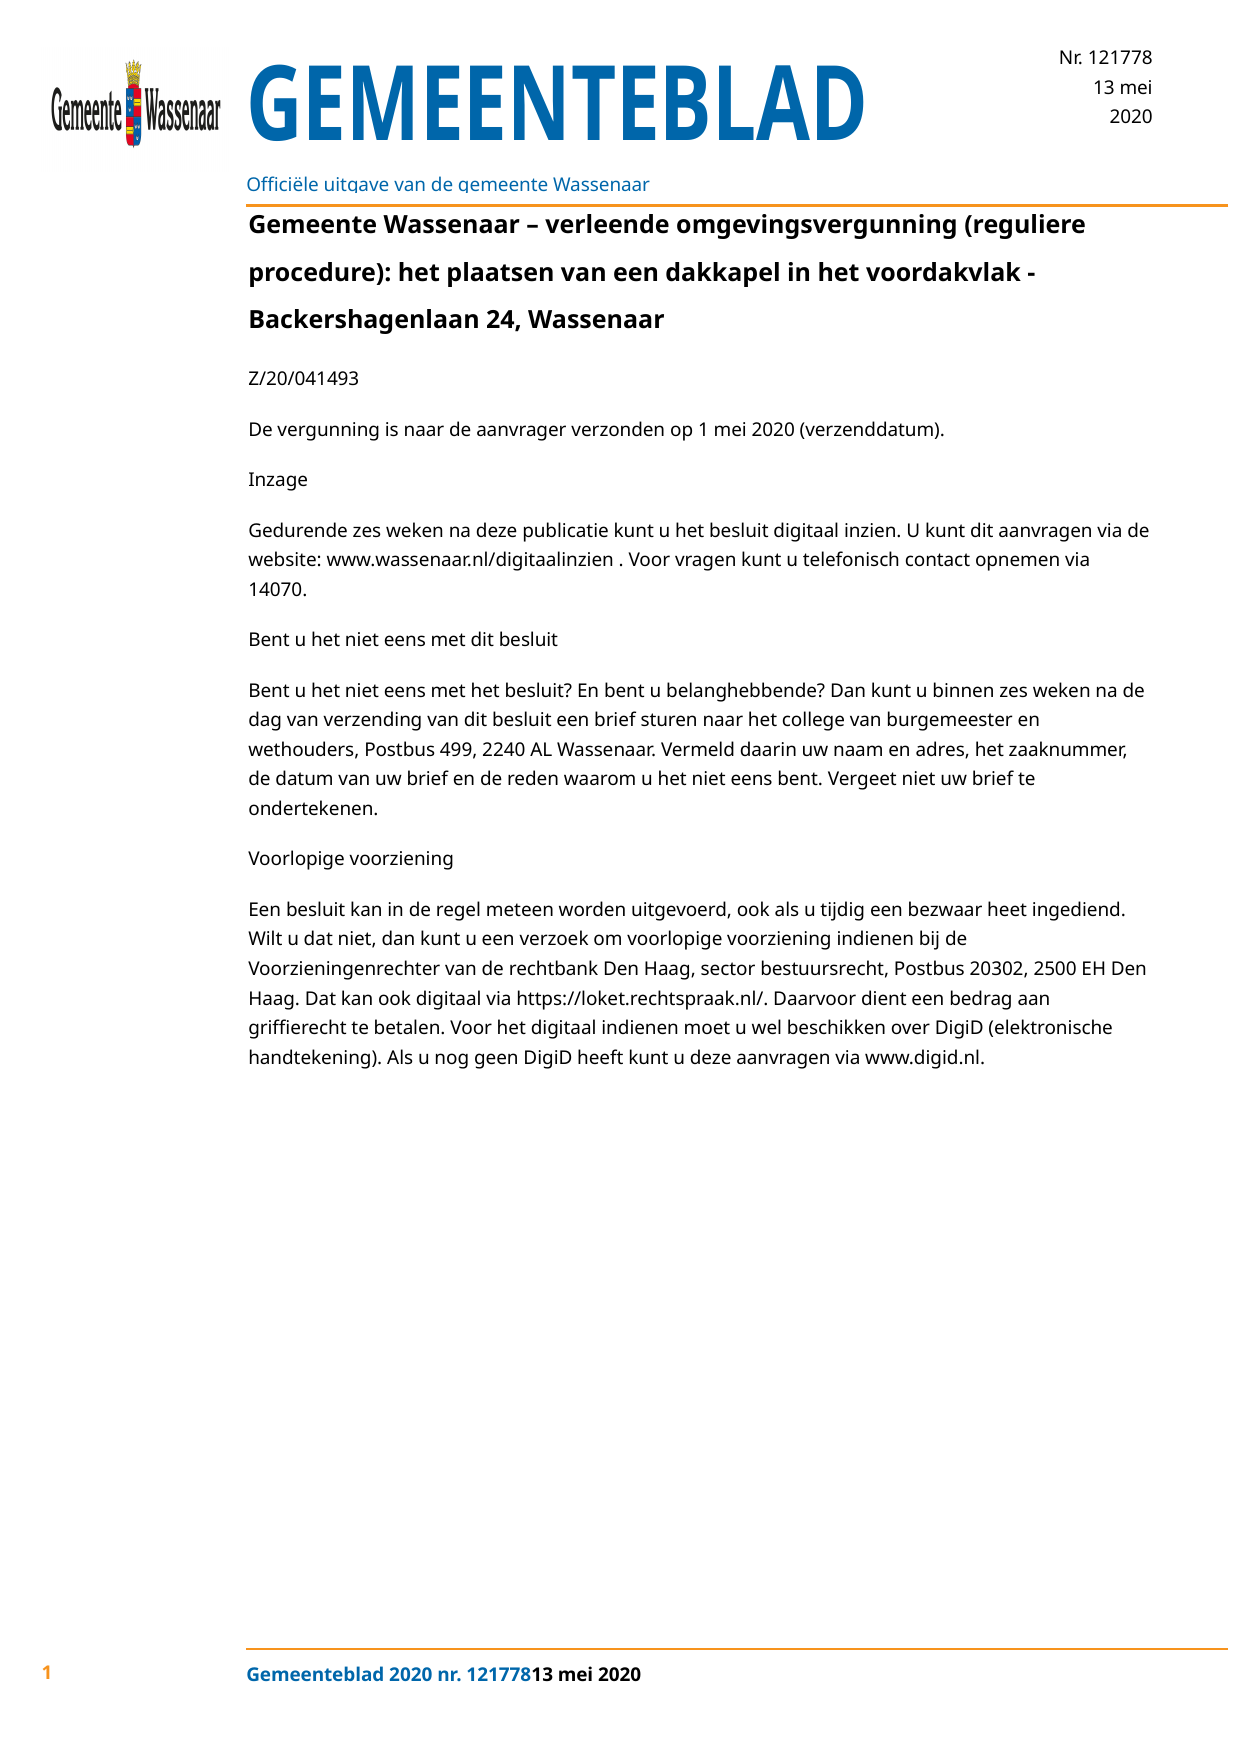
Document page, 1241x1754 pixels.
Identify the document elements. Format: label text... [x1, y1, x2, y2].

text Z/20/041493 [248, 366, 1152, 391]
text Inzage [248, 466, 1152, 492]
text Bent u het niet eens met het besluit? En bent u belanghebbende? Dan kunt u binnen zes weken na de dag van verzending van dit besluit een brief sturen naar het college van burgemeester en wethouders, Postbus 499, 2240 AL Wassenaar. Vermeld daarin uw naam en adres, het zaaknummer, de datum van uw brief en de reden waarom u het niet eens bent. Vergeet niet uw brief te ondertekenen. [248, 677, 1152, 821]
text Voorlopige voorziening [248, 846, 1152, 871]
text Gedurende zes weken na deze publicatie kunt u het besluit digitaal inzien. U kunt dit aanvragen via de website: www.wassenaar.nl/digitaalinzien . Voor vragen kunt u telefonisch contact opnemen via 14070. [248, 517, 1152, 602]
picture [41, 47, 231, 172]
text Bent u het niet eens met dit besluit [248, 626, 1152, 652]
text De vergunning is naar de aanvrager verzonden op 1 mei 2020 (verzenddatum). [248, 416, 1152, 442]
text Een besluit kan in de regel meteen worden uitgevoerd, ook als u tijdig een bezwaar heet ingediend. Wilt u dat niet, dan kunt u een verzoek om voorlopige voorziening indienen bij de Voorzieningenrechter van de rechtbank Den Haag, sector bestuursrecht, Postbus 20302, 2500 EH Den Haag. Dat kan ook digitaal via https://loket.rechtspraak.nl/. Daarvoor dient een bedrag aan griffierecht te betalen. Voor het digitaal indienen moet u wel beschikken over DigiD (elektronische handtekening). Als u nog geen DigiD heeft kunt u deze aanvragen via www.digid.nl. [248, 896, 1152, 1069]
text Gemeente Wassenaar – verleende omgevingsvergunning (reguliere procedure): het plaatsen van een dakkapel in het voordakvlak - Backershagenlaan 24, Wassenaar [248, 207, 1152, 336]
